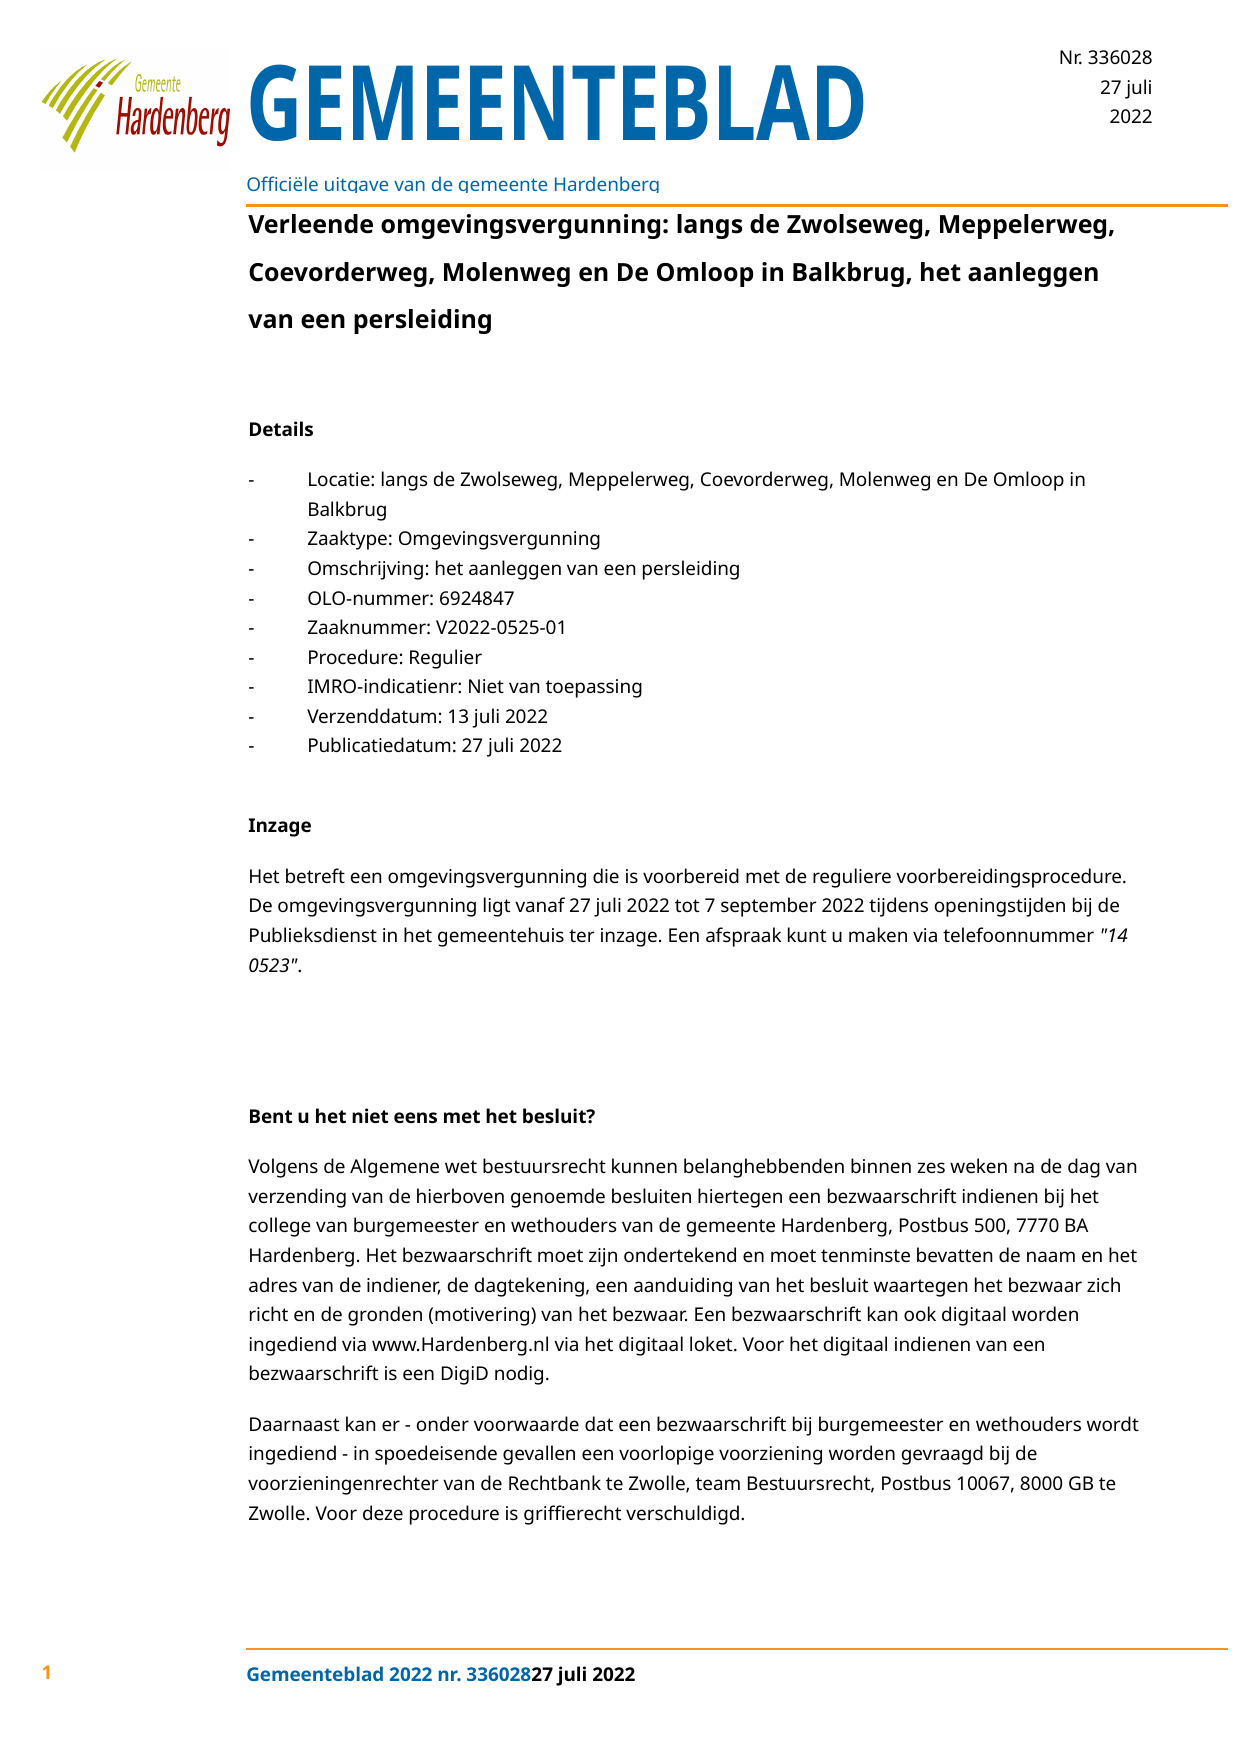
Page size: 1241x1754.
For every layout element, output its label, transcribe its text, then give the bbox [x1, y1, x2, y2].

text Bent u het niet eens met het besluit? [248, 1103, 1152, 1129]
list Verzenddatum: 13 juli 2022 [248, 703, 1152, 729]
text Daarnaast kan er - onder voorwaarde dat een bezwaarschrift bij burgemeester en wethouders wordt ingediend - in spoedeisende gevallen een voorlopige voorziening worden gevraagd bij de voorzieningenrechter van de Rechtbank te Zwolle, team Bestuursrecht, Postbus 10067, 8000 GB te Zwolle. Voor deze procedure is griffierecht verschuldigd. [248, 1411, 1152, 1525]
list Procedure: Regulier [248, 644, 1152, 669]
list Locatie: langs de Zwolseweg, Meppelerweg, Coevorderweg, Molenweg en De Omloop in Balkbrug [248, 466, 1152, 522]
picture [41, 47, 231, 172]
list OLO-nummer: 6924847 [248, 585, 1152, 610]
text Details [248, 416, 1152, 442]
list IMRO-indicatienr: Niet van toepassing [248, 673, 1152, 699]
text Inzage [248, 813, 1152, 838]
list Omschrijving: het aanleggen van een persleiding [248, 555, 1152, 581]
list Zaaknummer: V2022-0525-01 [248, 614, 1152, 640]
list Publicatiedatum: 27 juli 2022 [248, 733, 1152, 758]
text Het betreft een omgevingsvergunning die is voorbereid met de reguliere voorbereidingsprocedure. De omgevingsvergunning ligt vanaf 27 juli 2022 tot 7 september 2022 tijdens openingstijden bij de Publieksdienst in het gemeentehuis ter inzage. Een afspraak kunt u maken via telefoonnummer "14 0523". [248, 863, 1152, 977]
text Verleende omgevingsvergunning: langs de Zwolseweg, Meppelerweg, Coevorderweg, Molenweg en De Omloop in Balkbrug, het aanleggen van een persleiding [248, 207, 1152, 336]
list Zaaktype: Omgevingsvergunning [248, 526, 1152, 551]
text Volgens de Algemene wet bestuursrecht kunnen belanghebbenden binnen zes weken na de dag van verzending van de hierboven genoemde besluiten hiertegen een bezwaarschrift indienen bij het college van burgemeester en wethouders van de gemeente Hardenberg, Postbus 500, 7770 BA Hardenberg. Het bezwaarschrift moet zijn ondertekend en moet tenminste bevatten de naam en het adres van de indiener, de dagtekening, een aanduiding van het besluit waartegen het bezwaar zich richt en de gronden (motivering) van het bezwaar. Een bezwaarschrift kan ook digitaal worden ingediend via www.Hardenberg.nl via het digitaal loket. Voor het digitaal indienen van een bezwaarschrift is een DigiD nodig. [248, 1153, 1152, 1386]
